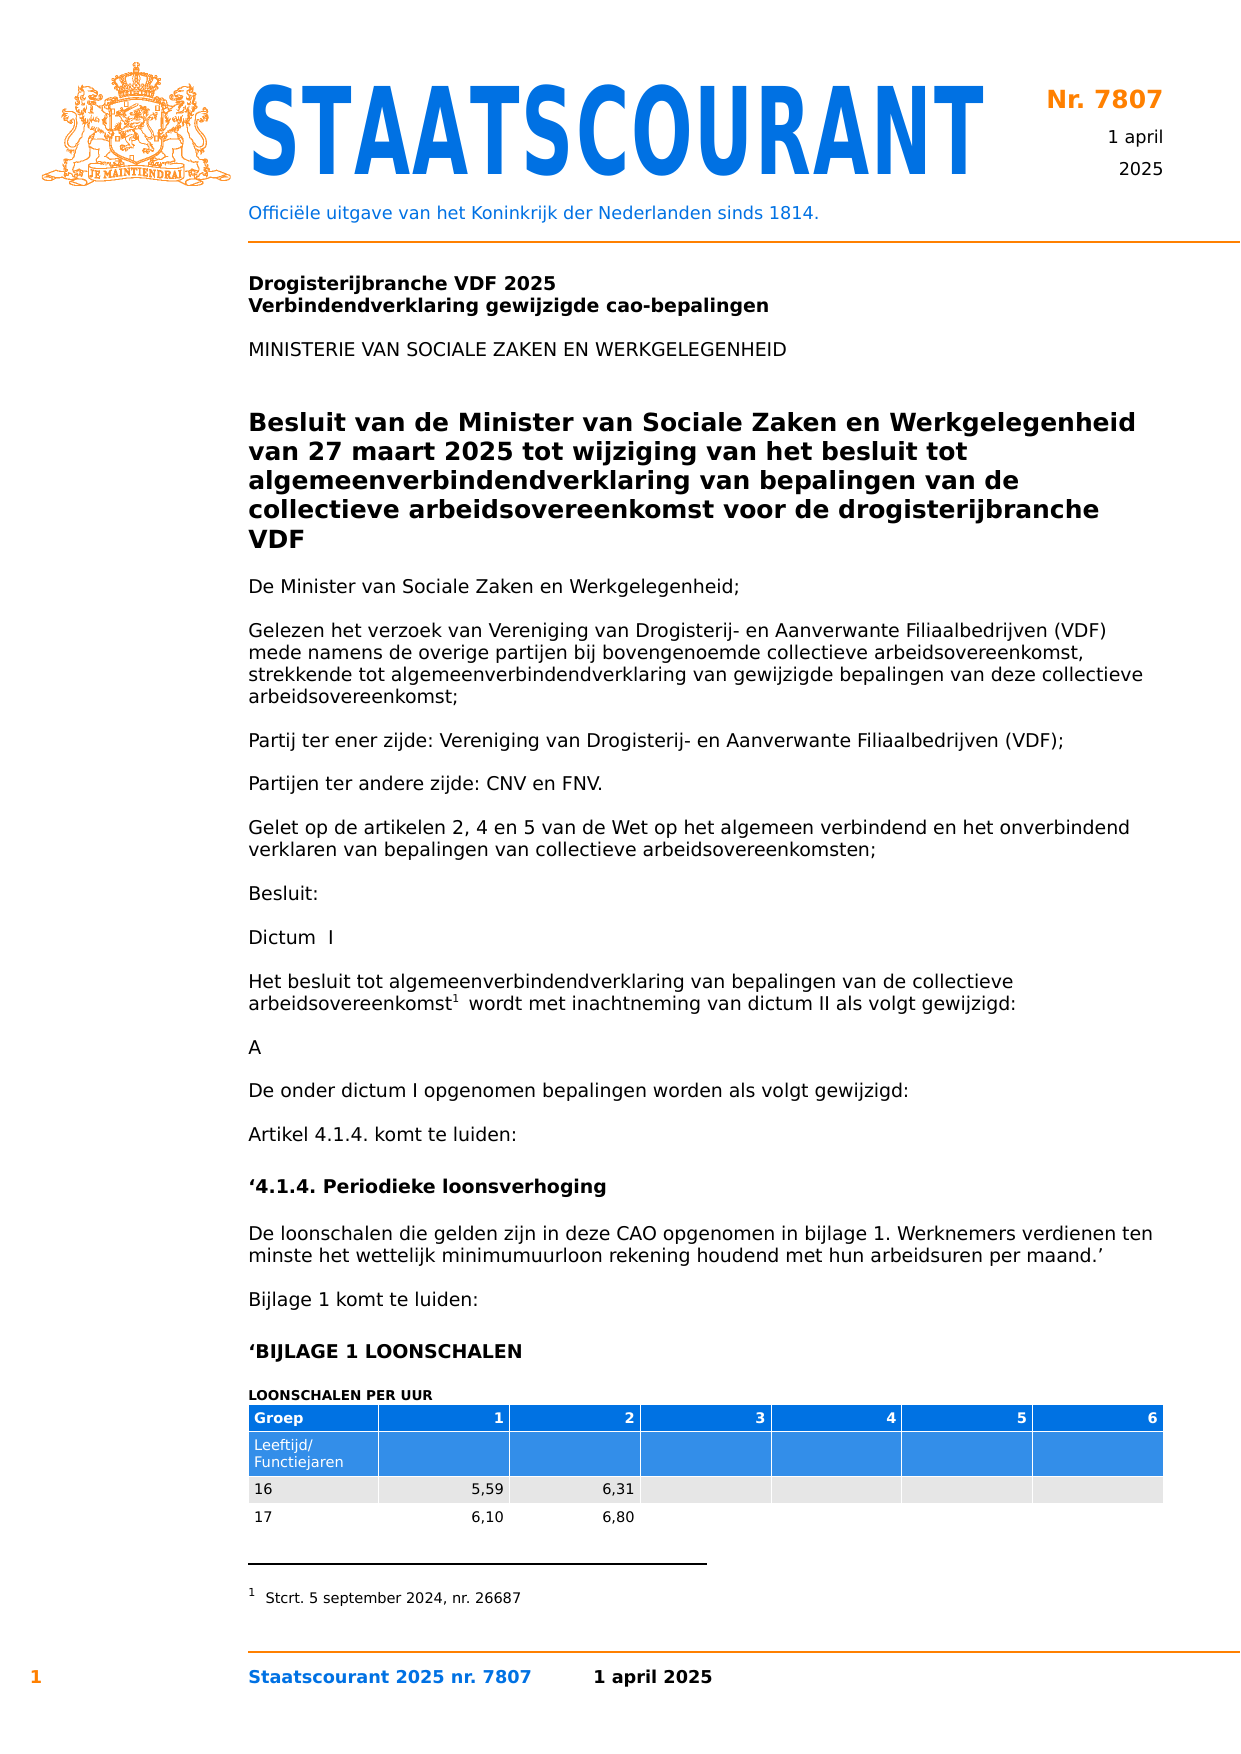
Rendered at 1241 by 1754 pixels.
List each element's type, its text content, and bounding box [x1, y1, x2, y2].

table_cell [902, 1477, 1032, 1503]
subtitle ‘BIJLAGE 1 LOONSCHALEN [248, 1341, 1163, 1363]
picture [41, 62, 231, 186]
table_cell [1033, 1504, 1163, 1530]
text De loonschalen die gelden zijn in deze CAO opgenomen in bijlage 1. Werknemers verdienen ten minste het wettelijk minimumuurloon rekening houdend met hun arbeidsuren per maand.’ [248, 1223, 1163, 1267]
text Het besluit tot algemeenverbindendverklaring van bepalingen van de collectieve arbeidsovereenkomst wordt met inachtneming van dictum II als volgt gewijzigd: [248, 971, 1163, 1015]
subtitle ‘4.1.4. Periodieke loonsverhoging [248, 1176, 1163, 1198]
table_cell Leeftijd/ Functiejaren [249, 1432, 378, 1476]
table_cell [510, 1432, 640, 1476]
text De onder dictum I opgenomen bepalingen worden als volgt gewijzigd: [248, 1080, 1163, 1102]
table_cell 6,10 [379, 1504, 509, 1530]
table_cell 3 [641, 1405, 771, 1431]
table_cell 2 [510, 1405, 640, 1431]
text MINISTERIE VAN SOCIALE ZAKEN EN WERKGELEGENHEID [248, 339, 1163, 361]
text Verbindendverklaring gewijzigde cao-bepalingen [248, 295, 1163, 317]
text De Minister van Sociale Zaken en Werkgelegenheid; [248, 576, 1163, 598]
table_cell 6 [1033, 1405, 1163, 1431]
table_header LOONSCHALEN PER UUR [248, 1388, 1163, 1404]
text Drogisterijbranche VDF 2025 [248, 273, 1163, 295]
table_header Nr. 7807 [998, 62, 1240, 121]
table_cell [379, 1432, 509, 1476]
table_cell [902, 1504, 1032, 1530]
table_cell [1033, 1477, 1163, 1503]
table_cell [772, 1477, 901, 1503]
text Gelezen het verzoek van Vereniging van Drogisterij- en Aanverwante Filiaalbedrijven (VDF) mede namens de overige partijen bij bovengenoemde collectieve arbeidsovereenkomst, strekkende tot algemeenverbindendverklaring van gewijzigde bepalingen van deze collectieve arbeidsovereenkomst; [248, 620, 1163, 708]
table_cell 5 [902, 1405, 1032, 1431]
text Partijen ter andere zijde: CNV en FNV. [248, 773, 1163, 795]
table_cell [772, 1504, 901, 1530]
text Artikel 4.1.4. komt te luiden: [248, 1124, 1163, 1146]
table_cell Groep [249, 1405, 378, 1431]
table_cell 6,31 [510, 1477, 640, 1503]
table_cell [902, 1432, 1032, 1476]
text Partij ter ener zijde: Vereniging van Drogisterij- en Aanverwante Filiaalbedrijven (VDF); [248, 729, 1163, 751]
table_cell [641, 1504, 771, 1530]
text Besluit: [248, 883, 1163, 905]
table_cell 6,80 [510, 1504, 640, 1530]
table_cell Officiële uitgave van het Koninkrijk der Nederlanden sinds 1814. [248, 203, 1240, 241]
text Dictum I [248, 927, 1163, 949]
table_cell 1 [379, 1405, 509, 1431]
table_cell 4 [772, 1405, 901, 1431]
table_cell 16 [249, 1477, 378, 1503]
table_header [25, 62, 248, 241]
table_cell 2025 [998, 153, 1240, 203]
table_header STAATSCOURANT [248, 62, 998, 203]
text Stcrt. 5 september 2024, nr. 26687 [248, 1586, 1163, 1608]
text A [248, 1037, 1163, 1058]
table_cell 17 [249, 1504, 378, 1530]
table_cell 1 april [998, 121, 1240, 153]
table_cell [641, 1432, 771, 1476]
subtitle Besluit van de Minister van Sociale Zaken en Werkgelegenheid van 27 maart 2025 tot wijziging van het besluit tot algemeenverbindendverklaring van bepalingen van de collectieve arbeidsovereenkomst voor de drogisterijbranche VDF [248, 408, 1163, 554]
table_cell [1033, 1432, 1163, 1476]
table_cell [641, 1477, 771, 1503]
table_cell 5,59 [379, 1477, 509, 1503]
text Bijlage 1 komt te luiden: [248, 1289, 1163, 1311]
table_cell [772, 1432, 901, 1476]
text Gelet op de artikelen 2, 4 en 5 van de Wet op het algemeen verbindend en het onverbindend verklaren van bepalingen van collectieve arbeidsovereenkomsten; [248, 817, 1163, 861]
